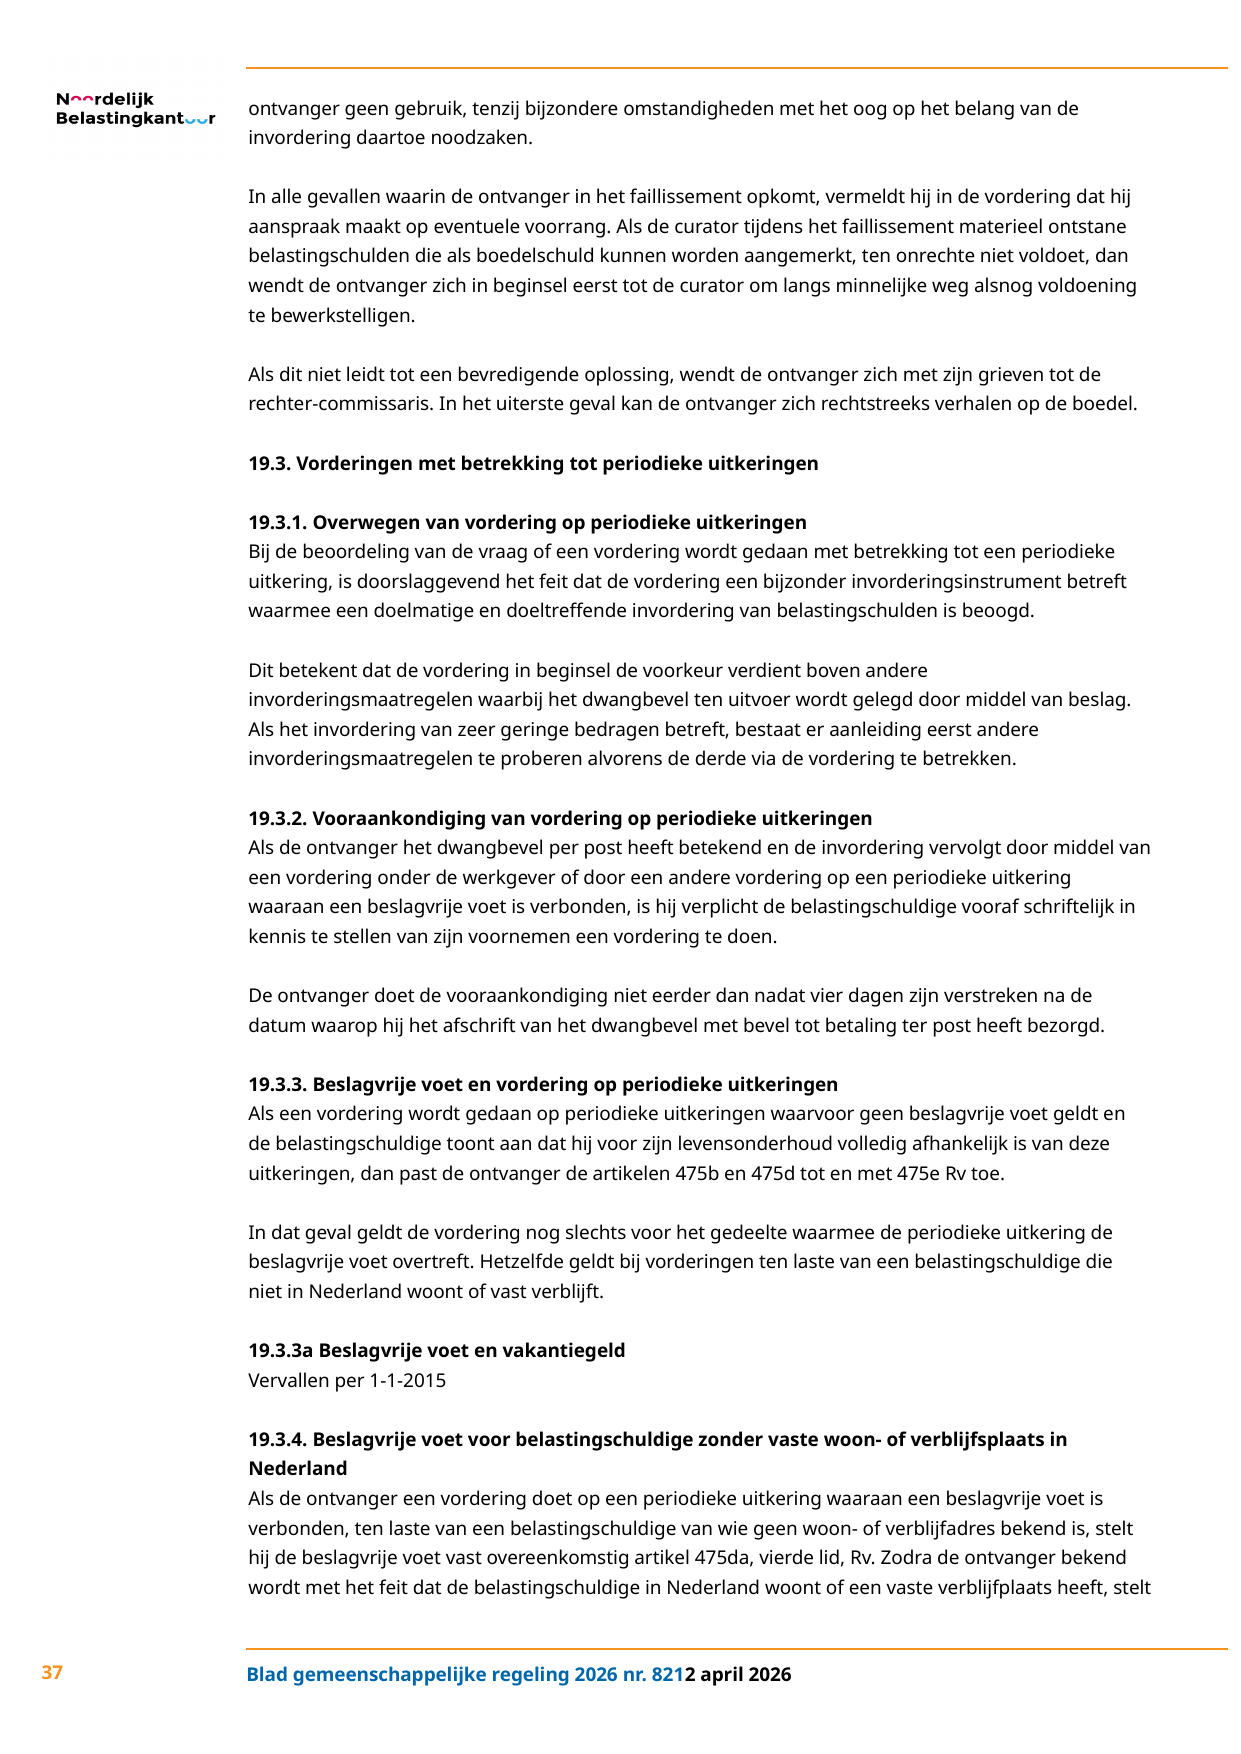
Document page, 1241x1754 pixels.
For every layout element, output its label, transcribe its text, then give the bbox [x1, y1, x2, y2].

text ontvanger geen gebruik, tenzij bijzondere omstandigheden met het oog op het belang van de invordering daartoe noodzaken. [248, 95, 1152, 150]
text Als de ontvanger een vordering doet op een periodieke uitkering waaraan een beslagvrije voet is verbonden, ten laste van een belastingschuldige van wie geen woon- of verblijfadres bekend is, stelt hij de beslagvrije voet vast overeenkomstig artikel 475da, vierde lid, Rv. Zodra de ontvanger bekend wordt met het feit dat de belastingschuldige in Nederland woont of een vaste verblijfplaats heeft, stelt [248, 1485, 1152, 1600]
text Dit betekent dat de vordering in beginsel de voorkeur verdient boven andere invorderingsmaatregelen waarbij het dwangbevel ten uitvoer wordt gelegd door middel van beslag. Als het invordering van zeer geringe bedragen betreft, bestaat er aanleiding eerst andere invorderingsmaatregelen te proberen alvorens de derde via de vordering te betrekken. [248, 657, 1152, 771]
text Als dit niet leidt tot een bevredigende oplossing, wendt de ontvanger zich met zijn grieven tot de rechter-commissaris. In het uiterste geval kan de ontvanger zich rechtstreeks verhalen op de boedel. [248, 361, 1152, 416]
text Vervallen per 1-1-2015 [248, 1367, 1152, 1393]
text De ontvanger doet de vooraankondiging niet eerder dan nadat vier dagen zijn verstreken na de datum waarop hij het afschrift van het dwangbevel met bevel tot betaling ter post heeft bezorgd. [248, 982, 1152, 1038]
text In dat geval geldt de vordering nog slechts voor het gedeelte waarmee de periodieke uitkering de beslagvrije voet overtreft. Hetzelfde geldt bij vorderingen ten laste van een belastingschuldige die niet in Nederland woont of vast verblijft. [248, 1219, 1152, 1304]
picture [41, 47, 231, 172]
text 19.3. Vorderingen met betrekking tot periodieke uitkeringen [248, 450, 1152, 476]
text 19.3.2. Vooraankondiging van vordering op periodieke uitkeringen [248, 805, 1152, 831]
text Als de ontvanger het dwangbevel per post heeft betekend en de invordering vervolgt door middel van een vordering onder de werkgever of door een andere vordering op een periodieke uitkering waaraan een beslagvrije voet is verbonden, is hij verplicht de belastingschuldige vooraf schriftelijk in kennis te stellen van zijn voornemen een vordering te doen. [248, 834, 1152, 949]
text 19.3.4. Beslagvrije voet voor belastingschuldige zonder vaste woon- of verblijfsplaats in Nederland [248, 1426, 1152, 1481]
text In alle gevallen waarin de ontvanger in het faillissement opkomt, vermeldt hij in de vordering dat hij aanspraak maakt op eventuele voorrang. Als de curator tijdens het faillissement materieel ontstane belastingschulden die als boedelschuld kunnen worden aangemerkt, ten onrechte niet voldoet, dan wendt de ontvanger zich in beginsel eerst tot de curator om langs minnelijke weg alsnog voldoening te bewerkstelligen. [248, 183, 1152, 328]
text 19.3.3a Beslagvrije voet en vakantiegeld [248, 1337, 1152, 1363]
text 19.3.1. Overwegen van vordering op periodieke uitkeringen [248, 509, 1152, 535]
text 19.3.3. Beslagvrije voet en vordering op periodieke uitkeringen [248, 1071, 1152, 1097]
text Bij de beoordeling van de vraag of een vordering wordt gedaan met betrekking tot een periodieke uitkering, is doorslaggevend het feit dat de vordering een bijzonder invorderingsinstrument betreft waarmee een doelmatige en doeltreffende invordering van belastingschulden is beoogd. [248, 538, 1152, 623]
text Als een vordering wordt gedaan op periodieke uitkeringen waarvoor geen beslagvrije voet geldt en de belastingschuldige toont aan dat hij voor zijn levensonderhoud volledig afhankelijk is van deze uitkeringen, dan past de ontvanger de artikelen 475b en 475d tot en met 475e Rv toe. [248, 1101, 1152, 1186]
